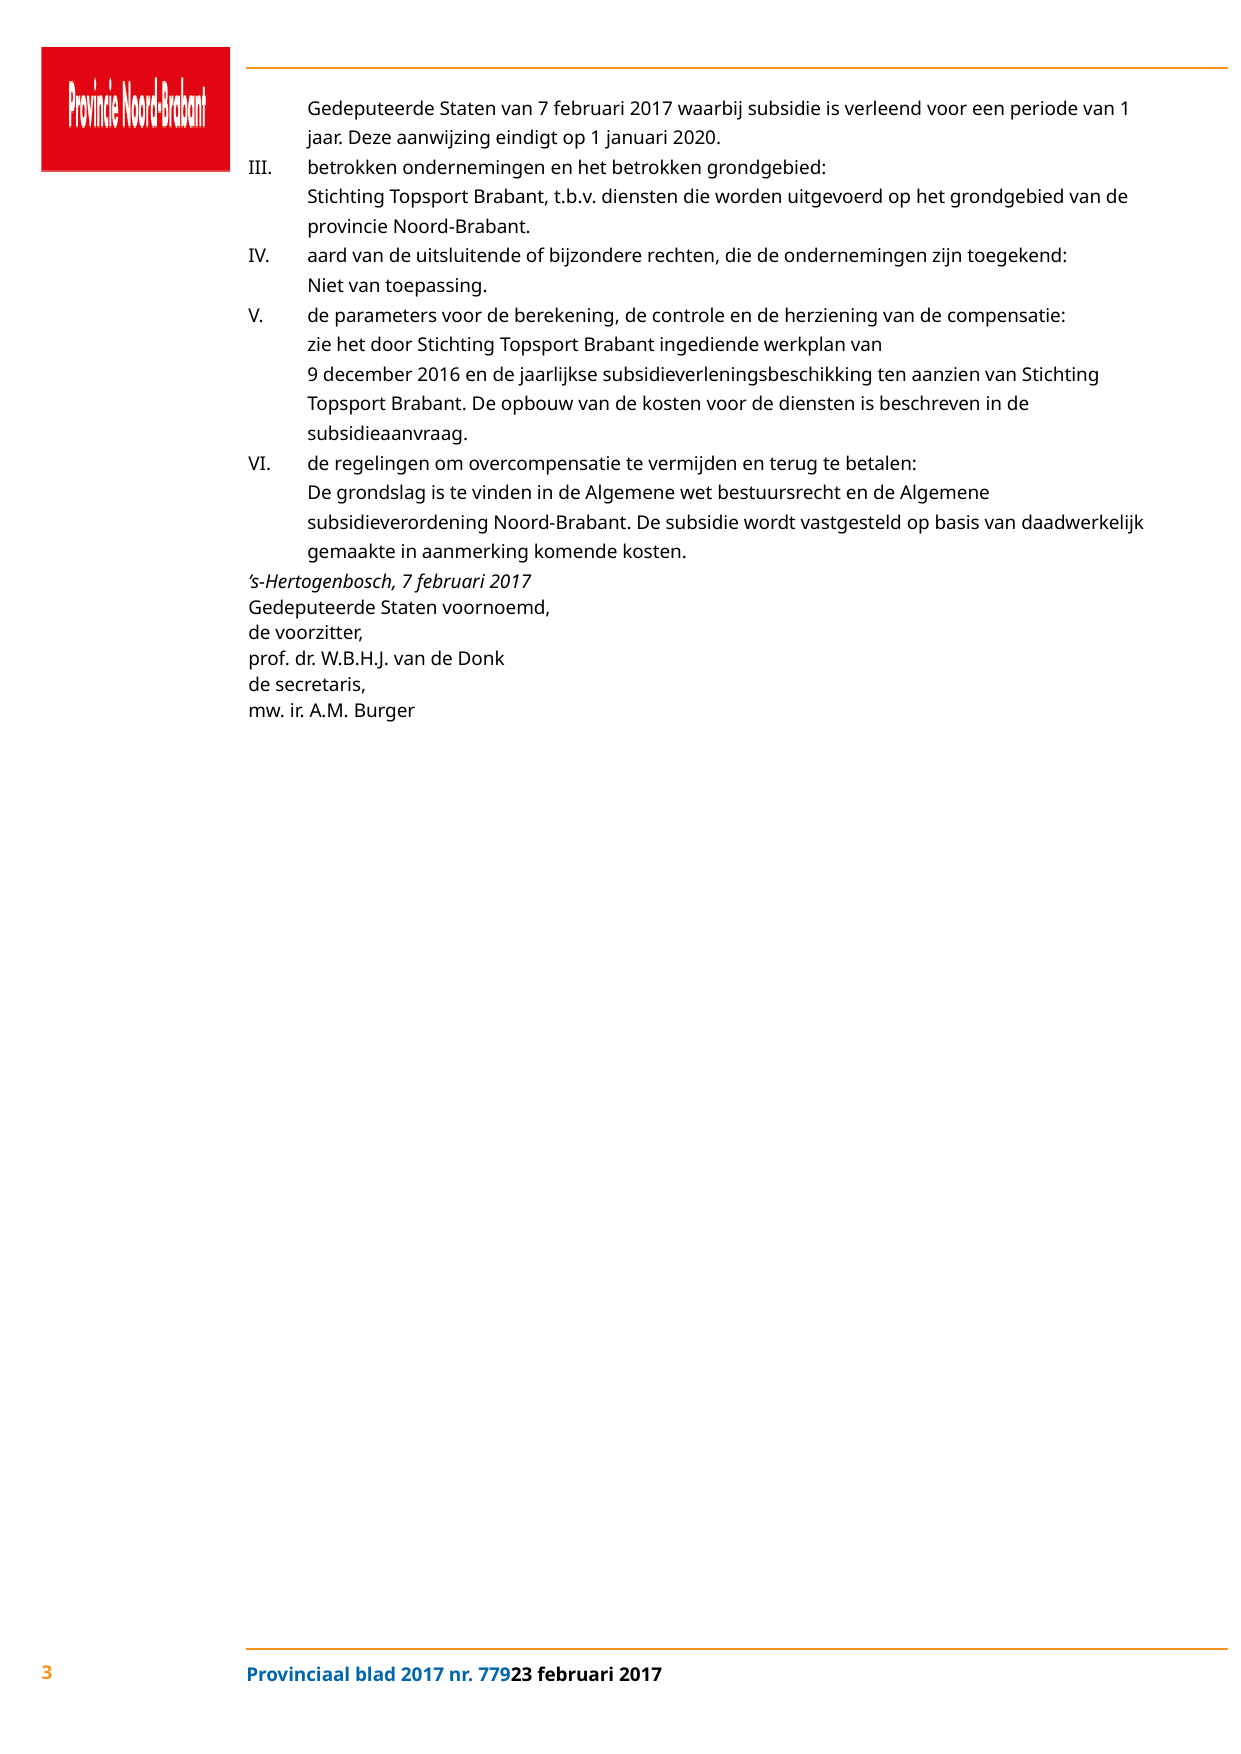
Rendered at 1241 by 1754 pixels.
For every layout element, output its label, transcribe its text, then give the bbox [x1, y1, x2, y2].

list betrokken ondernemingen en het betrokken grondgebied: [248, 154, 1152, 180]
list aard van de uitsluitende of bijzondere rechten, die de ondernemingen zijn toegekend: [248, 243, 1152, 268]
list De grondslag is te vinden in de Algemene wet bestuursrecht en de Algemene subsidieverordening Noord-Brabant. De subsidie wordt vastgesteld op basis van daadwerkelijk gemaakte in aanmerking komende kosten. [248, 479, 1152, 564]
text ’s-Hertogenbosch, 7 februari 2017 [248, 568, 1152, 594]
text de secretaris, [248, 671, 1152, 697]
text prof. dr. W.B.H.J. van de Donk [248, 645, 1152, 671]
list Stichting Topsport Brabant, t.b.v. diensten die worden uitgevoerd op het grondgebied van de provincie Noord-Brabant. [248, 183, 1152, 239]
text Gedeputeerde Staten voornoemd, [248, 594, 1152, 619]
list Niet van toepassing. [248, 272, 1152, 298]
list de parameters voor de berekening, de controle en de herziening van de compensatie: [248, 302, 1152, 328]
list zie het door Stichting Topsport Brabant ingediende werkplan van [248, 331, 1152, 357]
picture [41, 47, 231, 172]
list Gedeputeerde Staten van 7 februari 2017 waarbij subsidie is verleend voor een periode van 1 jaar. Deze aanwijzing eindigt op 1 januari 2020. [248, 95, 1152, 150]
list 9 december 2016 en de jaarlijkse subsidieverleningsbeschikking ten aanzien van Stichting Topsport Brabant. De opbouw van de kosten voor de diensten is beschreven in de subsidieaanvraag. [248, 361, 1152, 446]
list de regelingen om overcompensatie te vermijden en terug te betalen: [248, 450, 1152, 476]
text mw. ir. A.M. Burger [248, 697, 1152, 722]
text de voorzitter, [248, 619, 1152, 645]
